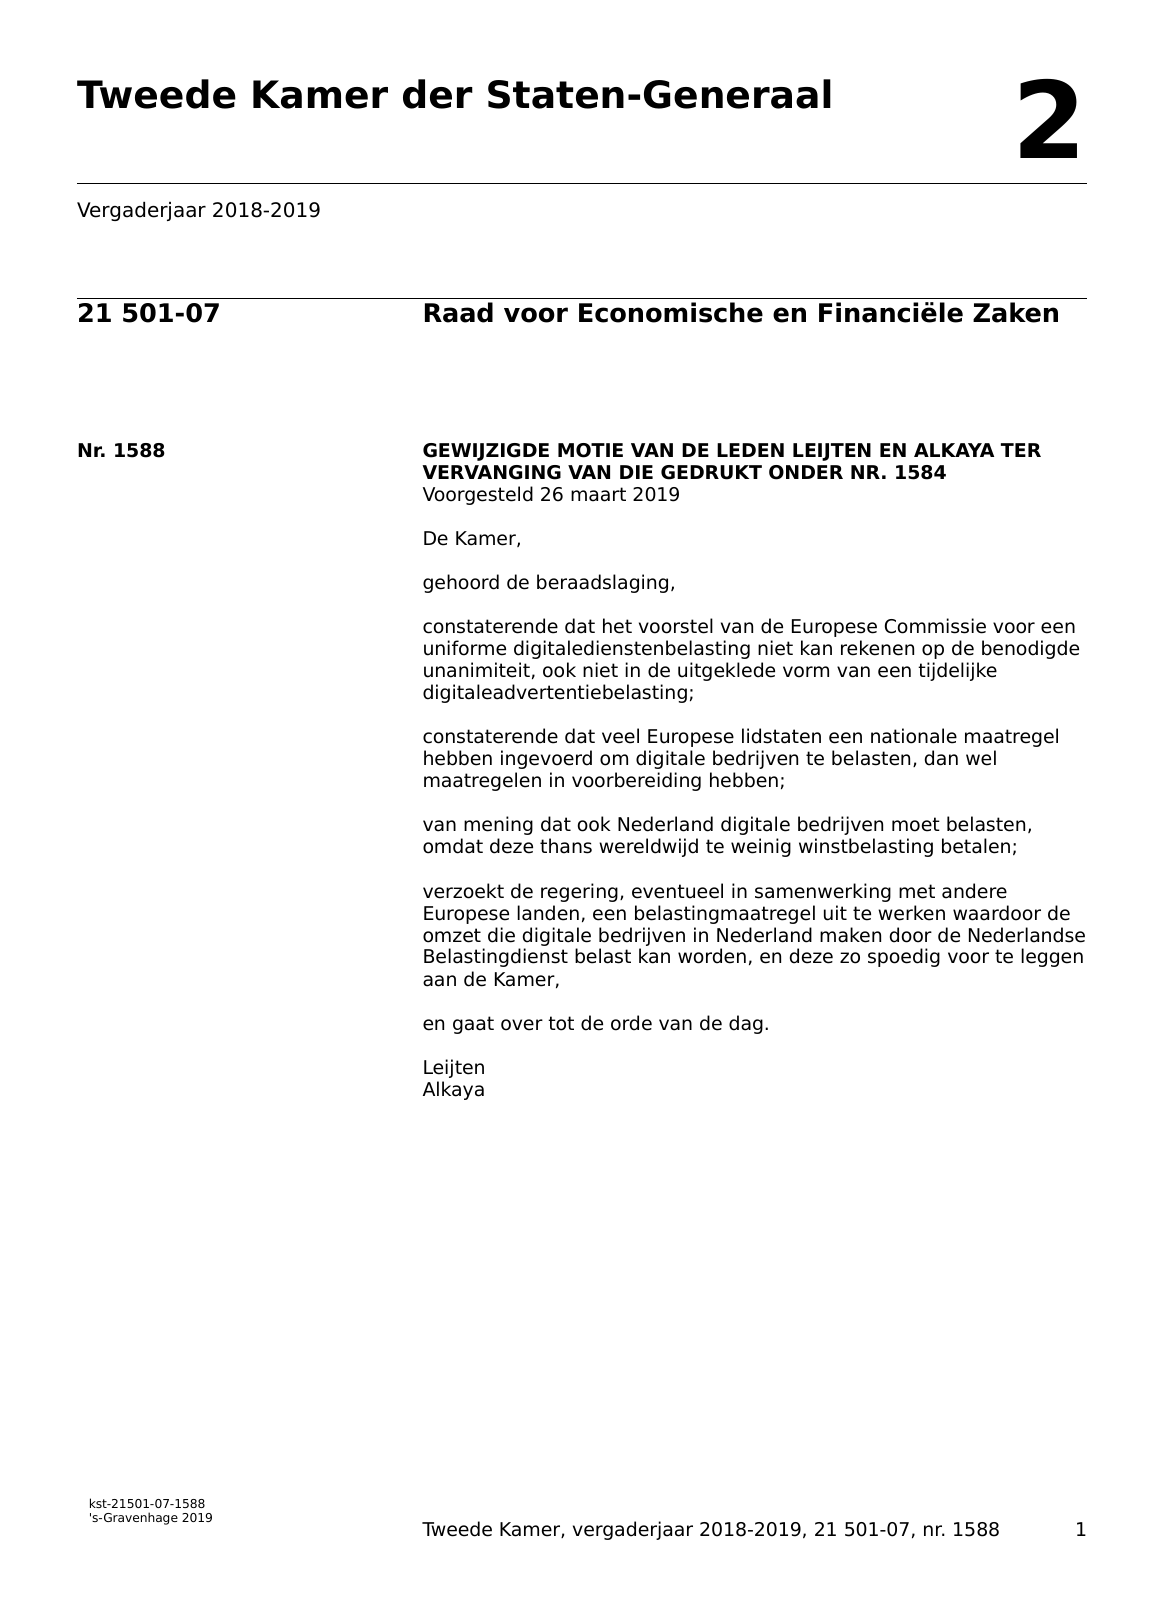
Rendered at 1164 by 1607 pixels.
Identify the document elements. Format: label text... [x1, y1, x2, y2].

text gehoord de beraadslaging, [422, 572, 1087, 594]
subtitle Nr. 1588 GEWIJZIGDE MOTIE VAN DE LEDEN LEIJTEN EN ALKAYA TER VERVANGING VAN DIE GEDRUKT ONDER NR. 1584 [77, 440, 1087, 484]
text Voorgesteld 26 maart 2019 [422, 484, 1087, 506]
table_header 2 [886, 59, 1087, 183]
table_cell Vergaderjaar 2018-2019 [77, 184, 1087, 298]
text constaterende dat veel Europese lidstaten een nationale maatregel hebben ingevoerd om digitale bedrijven te belasten, dan wel maatregelen in voorbereiding hebben; [422, 726, 1087, 792]
text constaterende dat het voorstel van de Europese Commissie voor een uniforme digitaledienstenbelasting niet kan rekenen op de benodigde unanimiteit, ook niet in de uitgeklede vorm van een tijdelijke digitaleadvertentiebelasting; [422, 616, 1087, 704]
text van mening dat ook Nederland digitale bedrijven moet belasten, omdat deze thans wereldwijd te weinig winstbelasting betalen; [422, 814, 1087, 858]
text De Kamer, [422, 528, 1087, 550]
text kst-21501-07-1588 [88, 1497, 323, 1511]
table_header Tweede Kamer der Staten-Generaal [77, 59, 886, 183]
text Alkaya [422, 1079, 1087, 1101]
text en gaat over tot de orde van de dag. [422, 1013, 1087, 1034]
subtitle 21 501-07 Raad voor Economische en Financiële Zaken [77, 299, 1087, 329]
text Leijten [422, 1057, 1087, 1079]
text 's-Gravenhage 2019 [88, 1511, 323, 1525]
text verzoekt de regering, eventueel in samenwerking met andere Europese landen, een belastingmaatregel uit te werken waardoor de omzet die digitale bedrijven in Nederland maken door de Nederlandse Belastingdienst belast kan worden, en deze zo spoedig voor te leggen aan de Kamer, [422, 881, 1087, 990]
